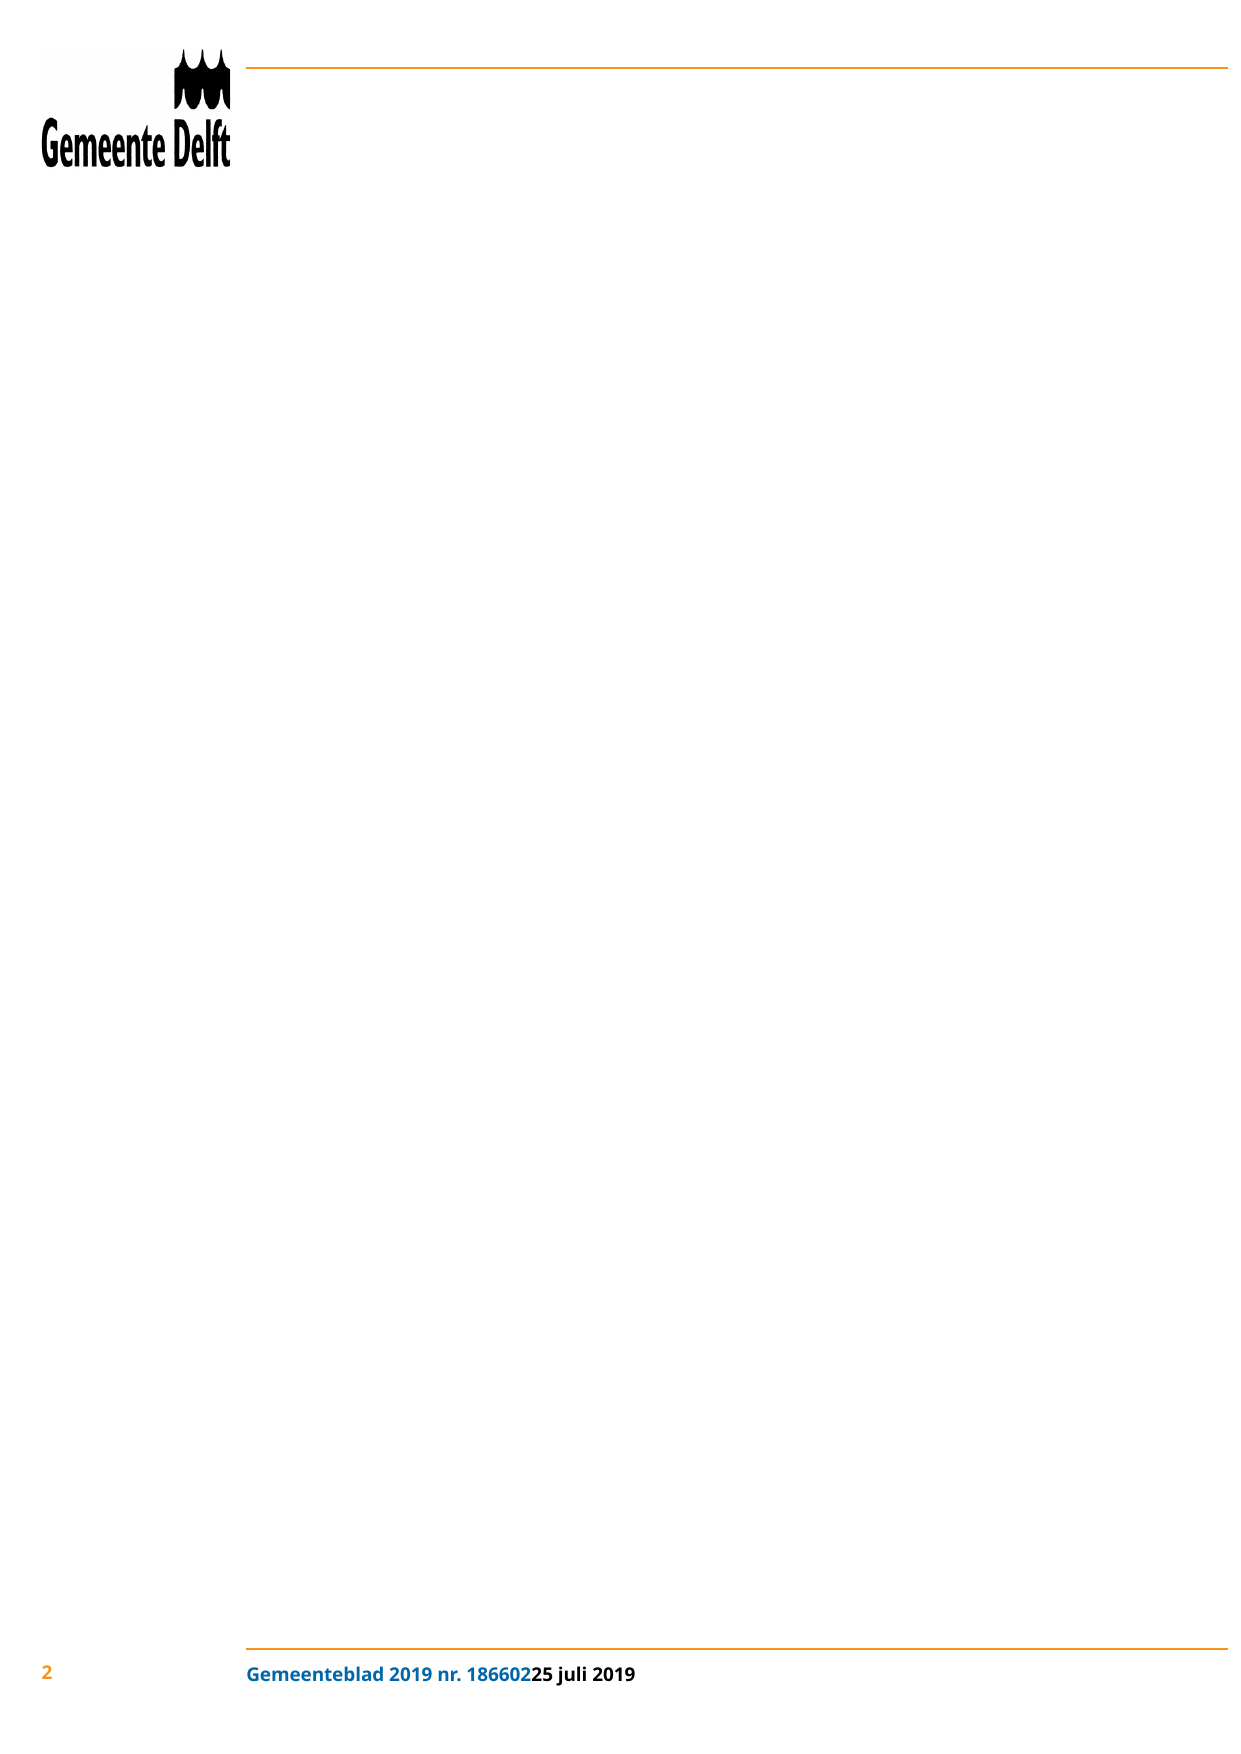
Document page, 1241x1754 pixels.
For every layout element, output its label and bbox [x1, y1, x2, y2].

picture [41, 47, 231, 172]
